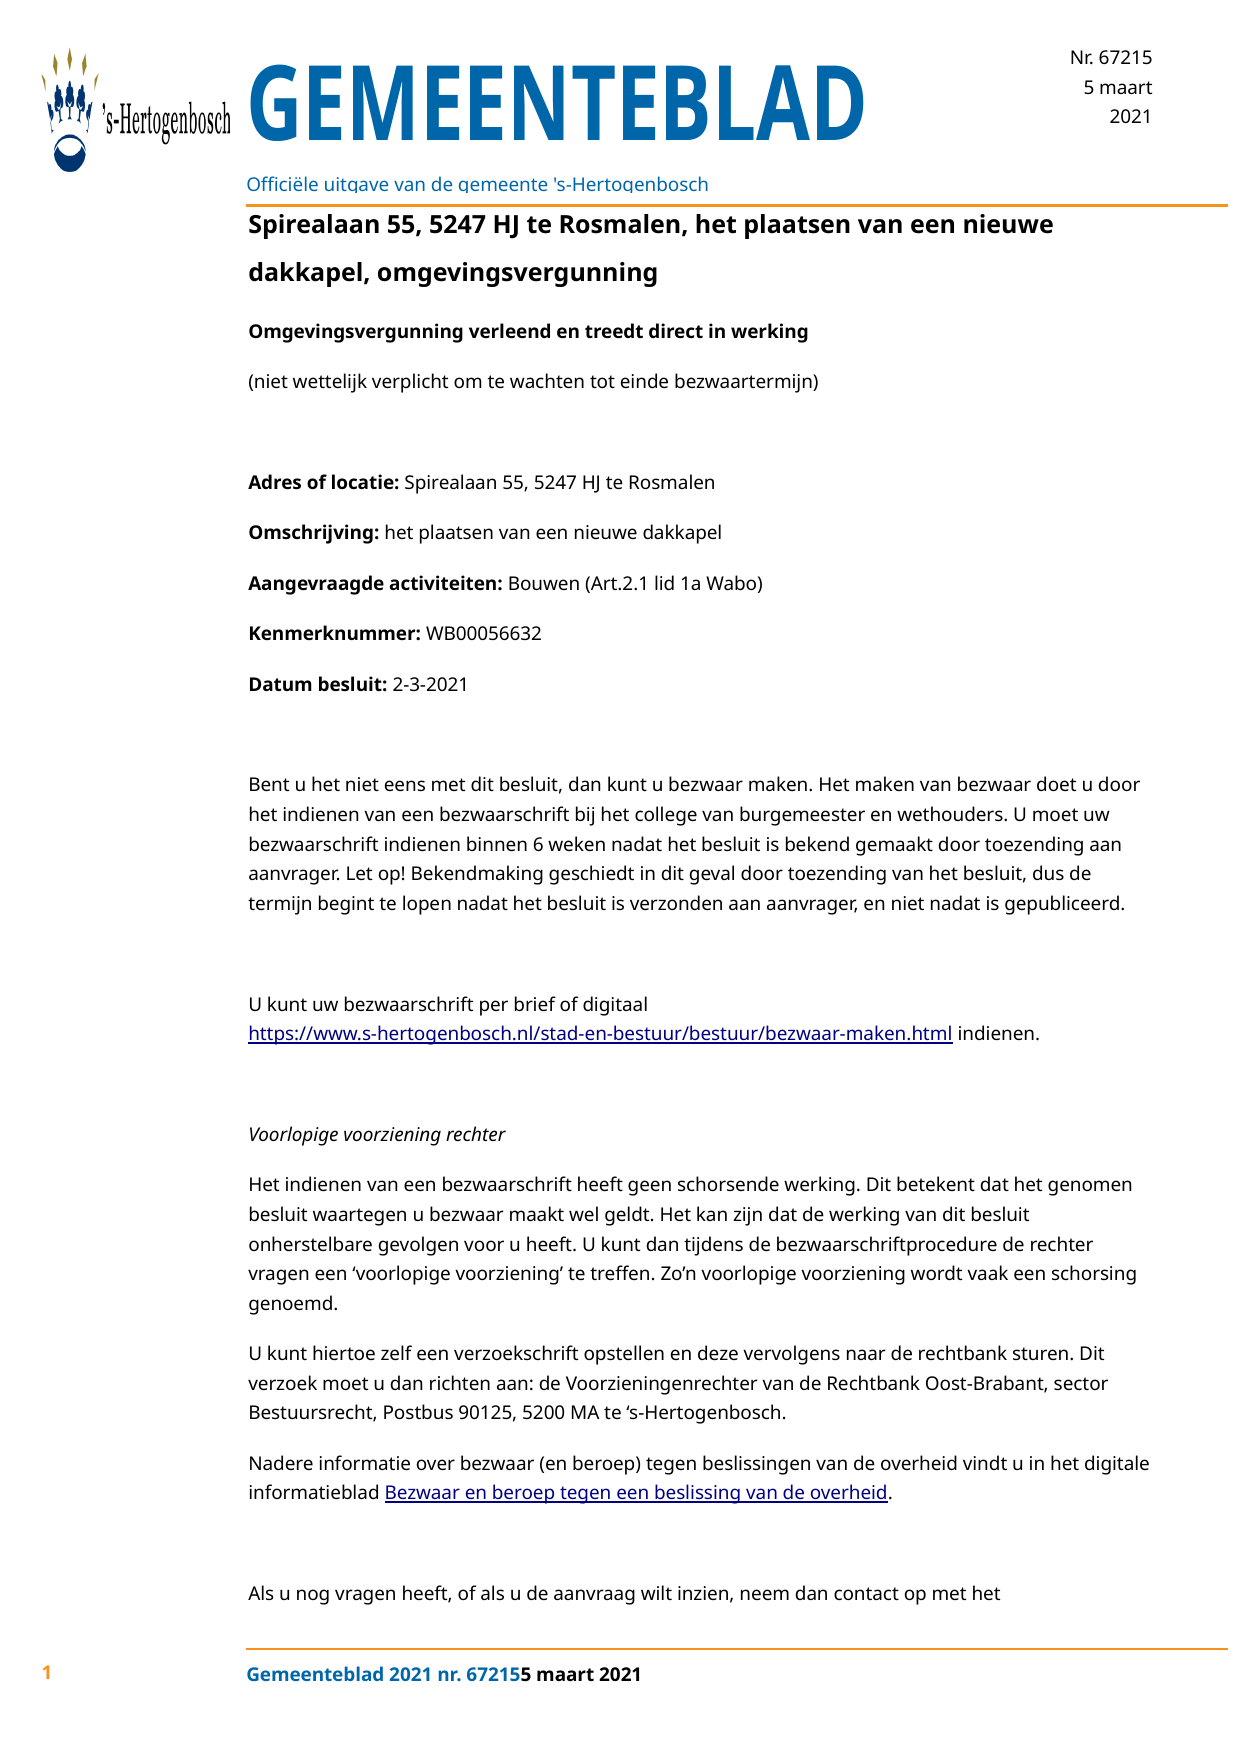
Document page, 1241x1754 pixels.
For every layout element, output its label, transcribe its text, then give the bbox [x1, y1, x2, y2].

text Spirealaan 55, 5247 HJ te Rosmalen, het plaatsen van een nieuwe dakkapel, omgevingsvergunning [248, 207, 1152, 288]
text Omschrijving: het plaatsen van een nieuwe dakkapel [248, 519, 1152, 545]
text Adres of locatie: Spirealaan 55, 5247 HJ te Rosmalen [248, 469, 1152, 495]
picture [41, 47, 231, 172]
text Voorlopige voorziening rechter [248, 1121, 1152, 1147]
text Datum besluit: 2-3-2021 [248, 671, 1152, 697]
text Bent u het niet eens met dit besluit, dan kunt u bezwaar maken. Het maken van bezwaar doet u door het indienen van een bezwaarschrift bij het college van burgemeester en wethouders. U moet uw bezwaarschrift indienen binnen 6 weken nadat het besluit is bekend gemaakt door toezending aan aanvrager. Let op! Bekendmaking geschiedt in dit geval door toezending van het besluit, dus de termijn begint te lopen nadat het besluit is verzonden aan aanvrager, en niet nadat is gepubliceerd. [248, 772, 1152, 916]
text Omgevingsvergunning verleend en treedt direct in werking [248, 318, 1152, 344]
text U kunt hiertoe zelf een verzoekschrift opstellen en deze vervolgens naar de rechtbank sturen. Dit verzoek moet u dan richten aan: de Voorzieningenrechter van de Rechtbank Oost-Brabant, sector Bestuursrecht, Postbus 90125, 5200 MA te ‘s-Hertogenbosch. [248, 1340, 1152, 1425]
text Aangevraagde activiteiten: Bouwen (Art.2.1 lid 1a Wabo) [248, 570, 1152, 596]
text Als u nog vragen heeft, of als u de aanvraag wilt inzien, neem dan contact op met het [248, 1580, 1152, 1606]
text Kenmerknummer: WB00056632 [248, 620, 1152, 646]
text U kunt uw bezwaarschrift per brief of digitaal https://www.s-hertogenbosch.nl/stad-en-bestuur/bestuur/bezwaar-maken.html indienen. [248, 991, 1152, 1046]
text (niet wettelijk verplicht om te wachten tot einde bezwaartermijn) [248, 368, 1152, 394]
text Nadere informatie over bezwaar (en beroep) tegen beslissingen van de overheid vindt u in het digitale informatieblad Bezwaar en beroep tegen een beslissing van de overheid. [248, 1450, 1152, 1505]
text Het indienen van een bezwaarschrift heeft geen schorsende werking. Dit betekent dat het genomen besluit waartegen u bezwaar maakt wel geldt. Het kan zijn dat de werking van dit besluit onherstelbare gevolgen voor u heeft. U kunt dan tijdens de bezwaarschriftprocedure de rechter vragen een ‘voorlopige voorziening’ te treffen. Zo’n voorlopige voorziening wordt vaak een schorsing genoemd. [248, 1172, 1152, 1316]
